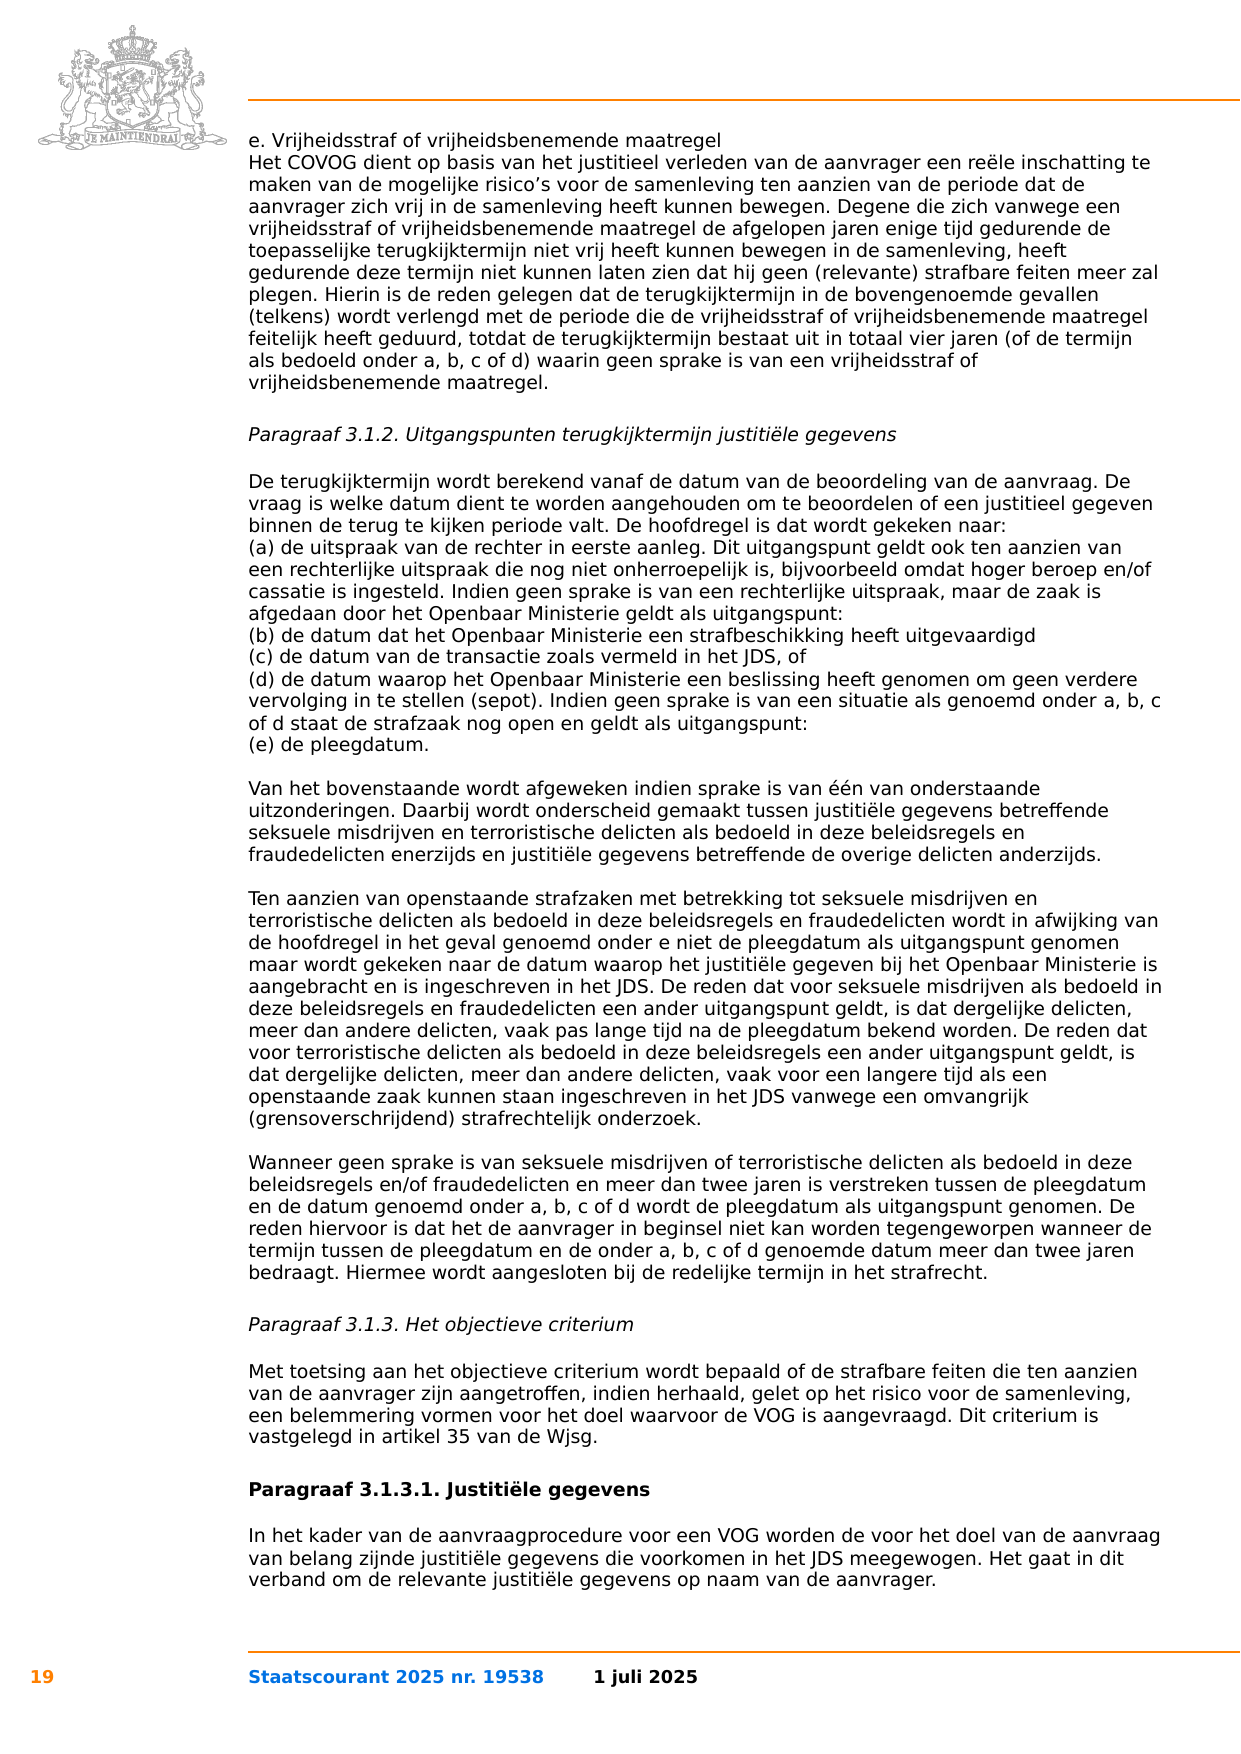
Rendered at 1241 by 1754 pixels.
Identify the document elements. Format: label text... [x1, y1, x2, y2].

text (e) de pleegdatum. [248, 734, 1163, 756]
text Ten aanzien van openstaande strafzaken met betrekking tot seksuele misdrijven en terroristische delicten als bedoeld in deze beleidsregels en fraudedelicten wordt in afwijking van de hoofdregel in het geval genoemd onder e niet de pleegdatum als uitgangspunt genomen maar wordt gekeken naar de datum waarop het justitiële gegeven bij het Openbaar Ministerie is aangebracht en is ingeschreven in het JDS. De reden dat voor seksuele misdrijven als bedoeld in deze beleidsregels en fraudedelicten een ander uitgangspunt geldt, is dat dergelijke delicten, meer dan andere delicten, vaak pas lange tijd na de pleegdatum bekend worden. De reden dat voor terroristische delicten als bedoeld in deze beleidsregels een ander uitgangspunt geldt, is dat dergelijke delicten, meer dan andere delicten, vaak voor een langere tijd als een openstaande zaak kunnen staan ingeschreven in het JDS vanwege een omvangrijk (grensoverschrijdend) strafrechtelijk onderzoek. [248, 888, 1163, 1130]
text Met toetsing aan het objectieve criterium wordt bepaald of de strafbare feiten die ten aanzien van de aanvrager zijn aangetroffen, indien herhaald, gelet op het risico voor de samenleving, een belemmering vormen voor het doel waarvoor de VOG is aangevraagd. Dit criterium is vastgelegd in artikel 35 van de Wjsg. [248, 1361, 1163, 1448]
text Het COVOG dient op basis van het justitieel verleden van de aanvrager een reële inschatting te maken van de mogelijke risico’s voor de samenleving ten aanzien van de periode dat de aanvrager zich vrij in de samenleving heeft kunnen bewegen. Degene die zich vanwege een vrijheidsstraf of vrijheidsbenemende maatregel de afgelopen jaren enige tijd gedurende de toepasselijke terugkijktermijn niet vrij heeft kunnen bewegen in de samenleving, heeft gedurende deze termijn niet kunnen laten zien dat hij geen (relevante) strafbare feiten meer zal plegen. Hierin is de reden gelegen dat de terugkijktermijn in de bovengenoemde gevallen (telkens) wordt verlengd met de periode die de vrijheidsstraf of vrijheidsbenemende maatregel feitelijk heeft geduurd, totdat de terugkijktermijn bestaat uit in totaal vier jaren (of de termijn als bedoeld onder a, b, c of d) waarin geen sprake is van een vrijheidsstraf of vrijheidsbenemende maatregel. [248, 152, 1163, 394]
text (c) de datum van de transactie zoals vermeld in het JDS, of [248, 646, 1163, 668]
subtitle Paragraaf 3.1.3.1. Justitiële gegevens [248, 1478, 1163, 1500]
text Wanneer geen sprake is van seksuele misdrijven of terroristische delicten als bedoeld in deze beleidsregels en/of fraudedelicten en meer dan twee jaren is verstreken tussen de pleegdatum en de datum genoemd onder a, b, c of d wordt de pleegdatum als uitgangspunt genomen. De reden hiervoor is dat het de aanvrager in beginsel niet kan worden tegengeworpen wanneer de termijn tussen de pleegdatum en de onder a, b, c of d genoemde datum meer dan twee jaren bedraagt. Hiermee wordt aangesloten bij de redelijke termijn in het strafrecht. [248, 1152, 1163, 1283]
subtitle Paragraaf 3.1.2. Uitgangspunten terugkijktermijn justitiële gegevens [248, 424, 1163, 446]
text In het kader van de aanvraagprocedure voor een VOG worden de voor het doel van de aanvraag van belang zijnde justitiële gegevens die voorkomen in het JDS meegewogen. Het gaat in dit verband om de relevante justitiële gegevens op naam van de aanvrager. [248, 1525, 1163, 1591]
text (d) de datum waarop het Openbaar Ministerie een beslissing heeft genomen om geen verdere vervolging in te stellen (sepot). Indien geen sprake is van een situatie als genoemd onder a, b, c of d staat de strafzaak nog open en geldt als uitgangspunt: [248, 668, 1163, 734]
text De terugkijktermijn wordt berekend vanaf de datum van de beoordeling van de aanvraag. De vraag is welke datum dient te worden aangehouden om te beoordelen of een justitieel gegeven binnen de terug te kijken periode valt. De hoofdregel is dat wordt gekeken naar: [248, 471, 1163, 537]
text e. Vrijheidsstraf of vrijheidsbenemende maatregel [248, 130, 1163, 152]
picture [38, 25, 227, 150]
subtitle Paragraaf 3.1.3. Het objectieve criterium [248, 1313, 1163, 1336]
text Van het bovenstaande wordt afgeweken indien sprake is van één van onderstaande uitzonderingen. Daarbij wordt onderscheid gemaakt tussen justitiële gegevens betreffende seksuele misdrijven en terroristische delicten als bedoeld in deze beleidsregels en fraudedelicten enerzijds en justitiële gegevens betreffende de overige delicten anderzijds. [248, 778, 1163, 866]
text (b) de datum dat het Openbaar Ministerie een strafbeschikking heeft uitgevaardigd [248, 624, 1163, 646]
text (a) de uitspraak van de rechter in eerste aanleg. Dit uitgangspunt geldt ook ten aanzien van een rechterlijke uitspraak die nog niet onherroepelijk is, bijvoorbeeld omdat hoger beroep en/of cassatie is ingesteld. Indien geen sprake is van een rechterlijke uitspraak, maar de zaak is afgedaan door het Openbaar Ministerie geldt als uitgangspunt: [248, 537, 1163, 624]
